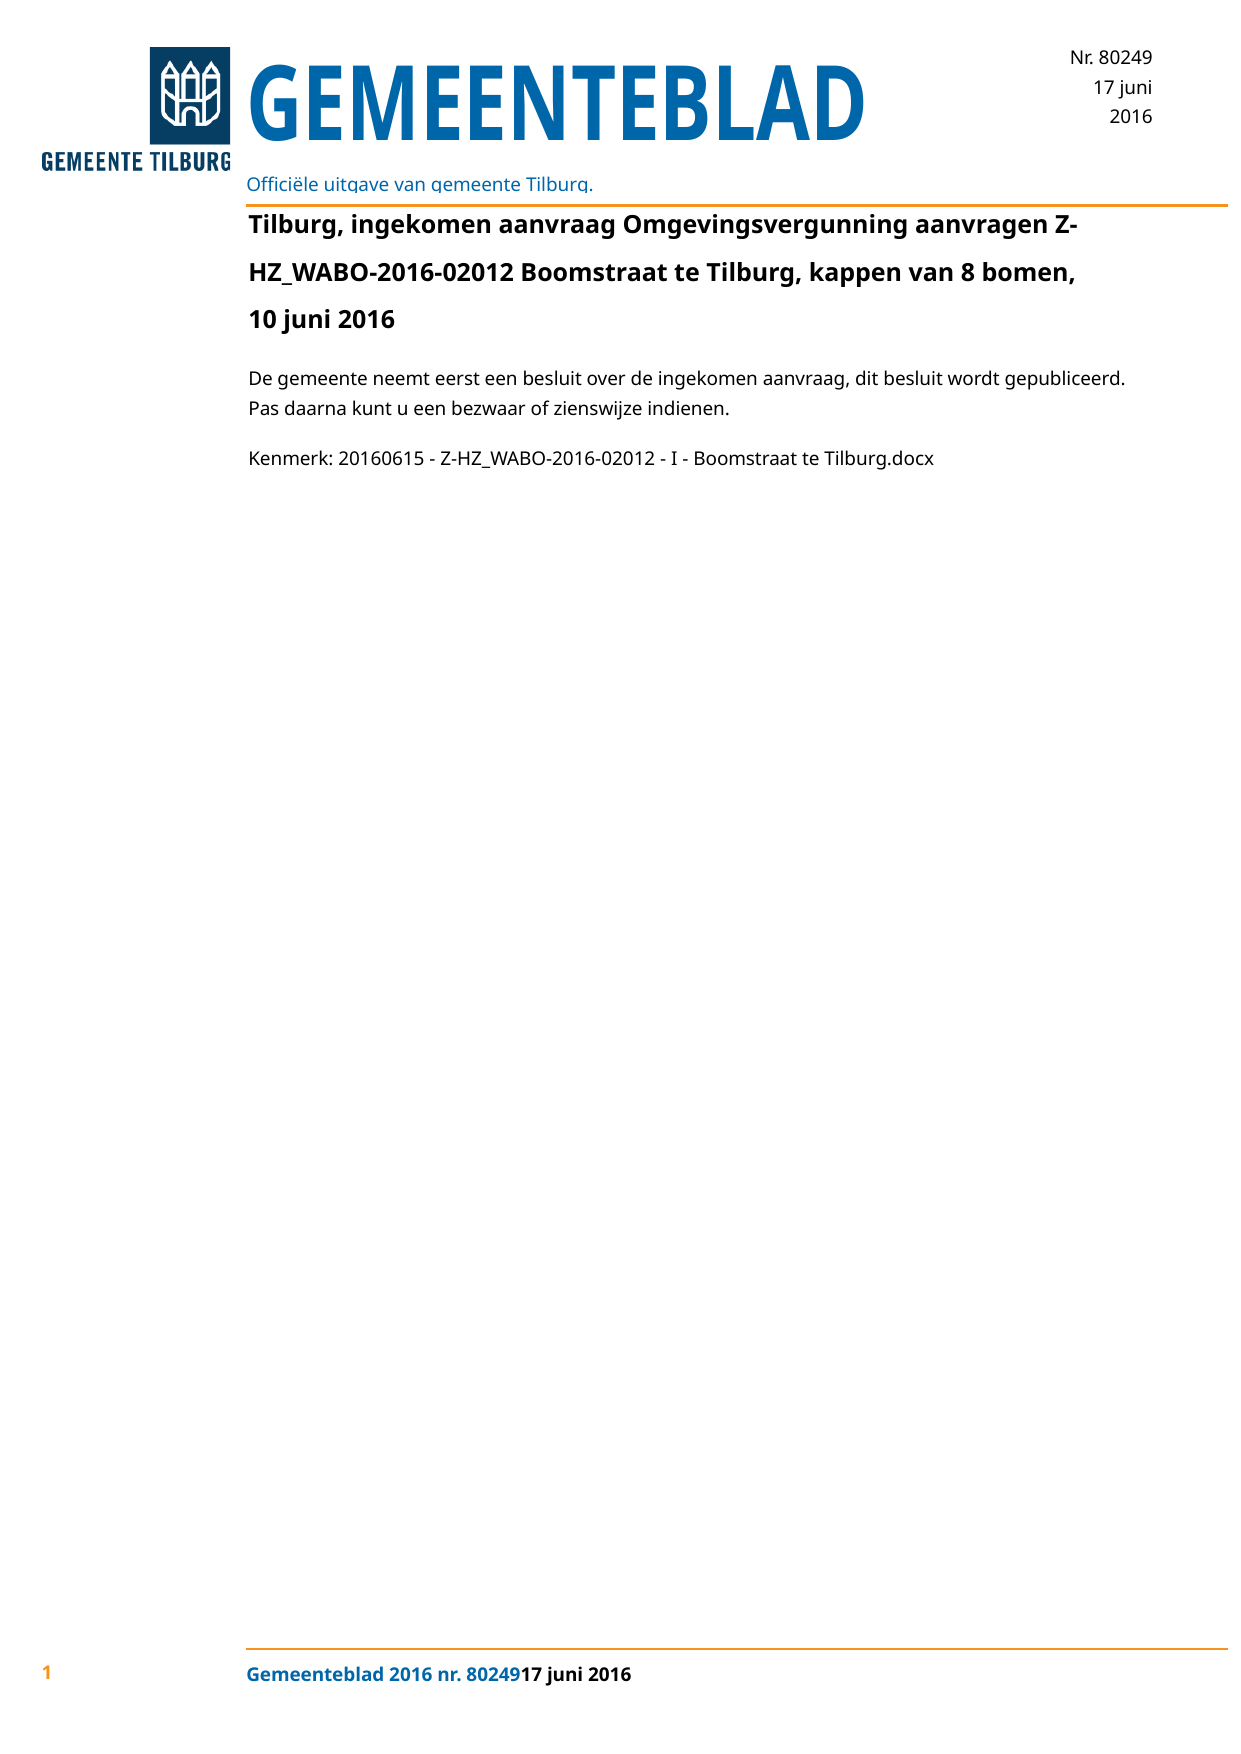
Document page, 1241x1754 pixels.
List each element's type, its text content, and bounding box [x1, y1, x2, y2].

picture [41, 47, 231, 172]
text Kenmerk: 20160615 - Z-HZ_WABO-2016-02012 - I - Boomstraat te Tilburg.docx [248, 446, 1152, 471]
text Tilburg, ingekomen aanvraag Omgevingsvergunning aanvragen Z-HZ_WABO-2016-02012 Boomstraat te Tilburg, kappen van 8 bomen, 10 juni 2016 [248, 207, 1152, 336]
text De gemeente neemt eerst een besluit over de ingekomen aanvraag, dit besluit wordt gepubliceerd. Pas daarna kunt u een bezwaar of zienswijze indienen. [248, 366, 1152, 421]
